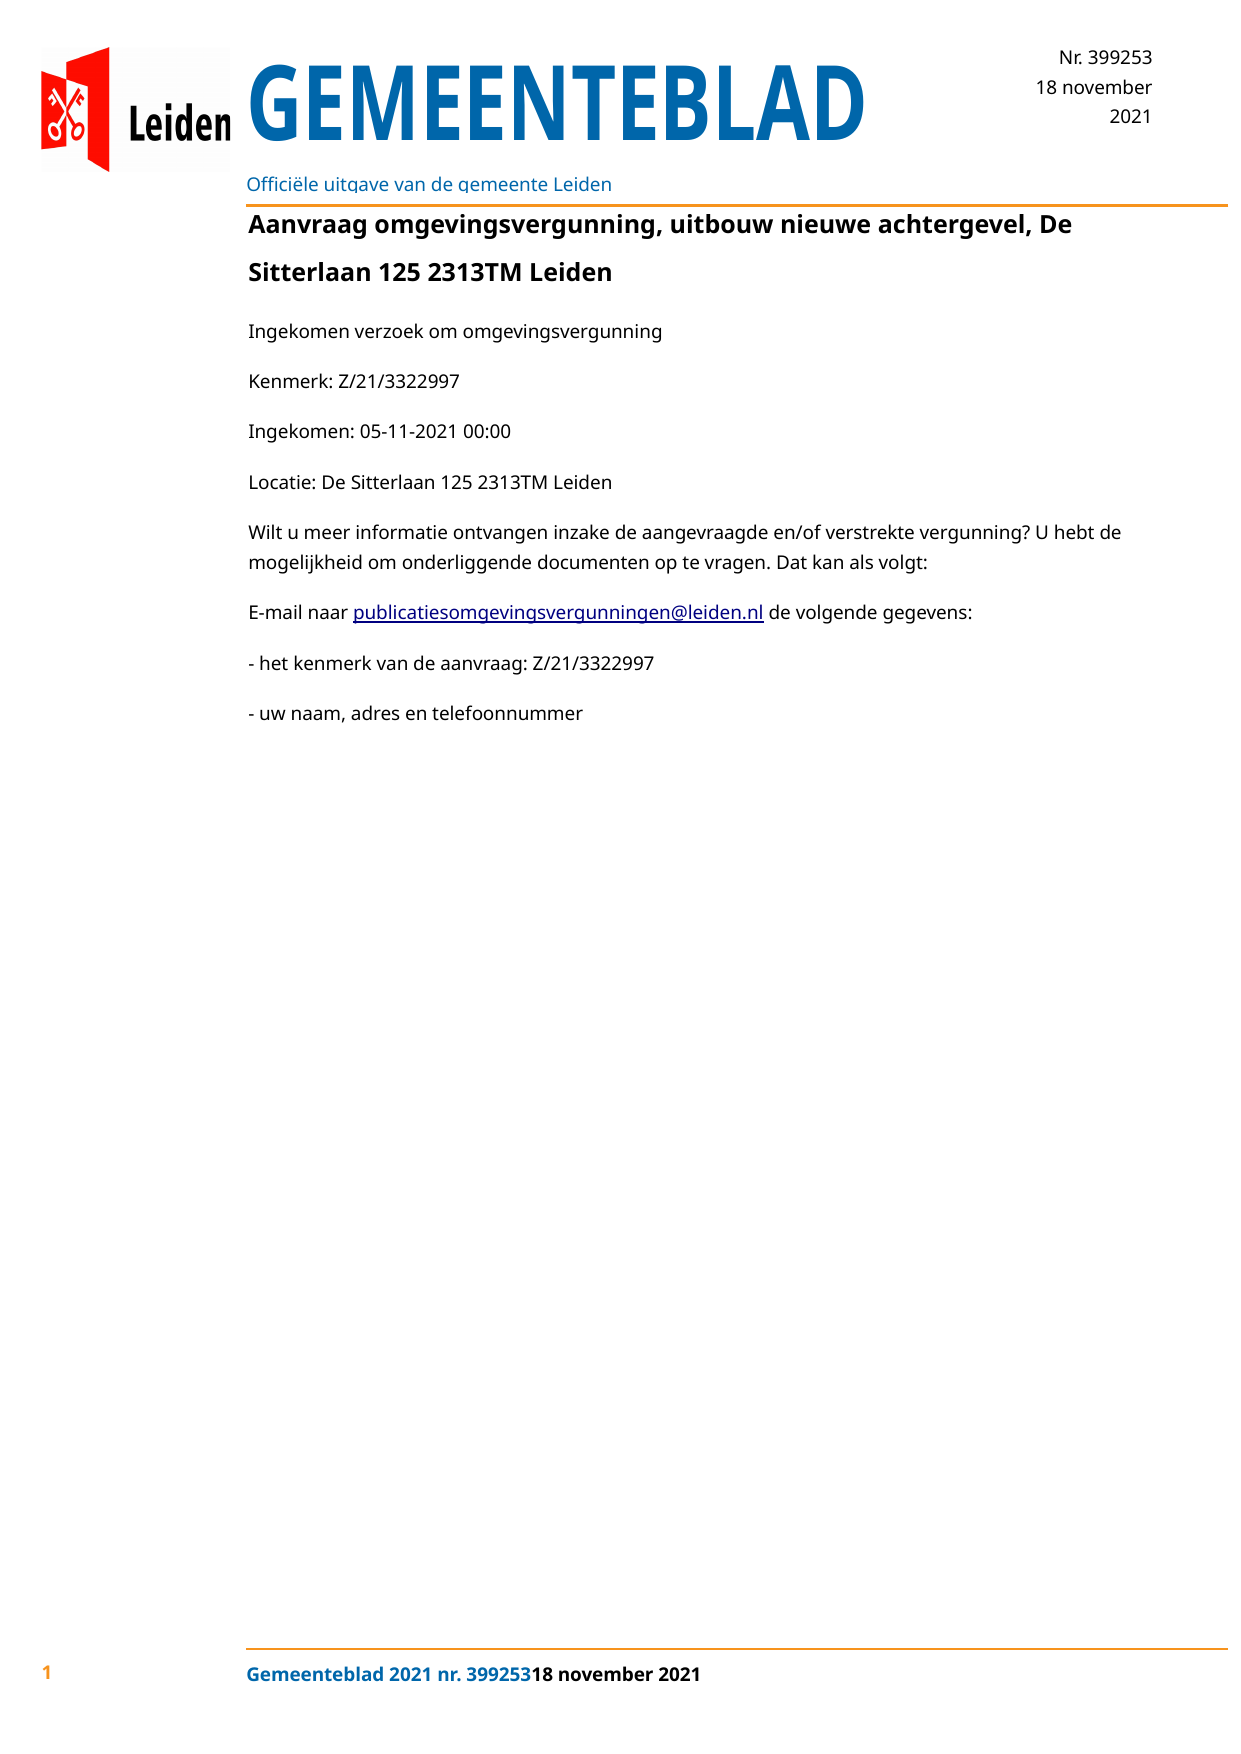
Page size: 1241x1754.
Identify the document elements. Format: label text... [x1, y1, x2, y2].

text Ingekomen verzoek om omgevingsvergunning [248, 318, 1152, 344]
text Ingekomen: 05-11-2021 00:00 [248, 419, 1152, 444]
text Aanvraag omgevingsvergunning, uitbouw nieuwe achtergevel, De Sitterlaan 125 2313TM Leiden [248, 207, 1152, 288]
text - uw naam, adres en telefoonnummer [248, 700, 1152, 726]
text Locatie: De Sitterlaan 125 2313TM Leiden [248, 469, 1152, 495]
text Wilt u meer informatie ontvangen inzake de aangevraagde en/of verstrekte vergunning? U hebt de mogelijkheid om onderliggende documenten op te vragen. Dat kan als volgt: [248, 519, 1152, 575]
text E-mail naar publicatiesomgevingsvergunningen@leiden.nl de volgende gegevens: [248, 599, 1152, 625]
picture [41, 47, 231, 172]
text - het kenmerk van de aanvraag: Z/21/3322997 [248, 650, 1152, 676]
text Kenmerk: Z/21/3322997 [248, 368, 1152, 394]
